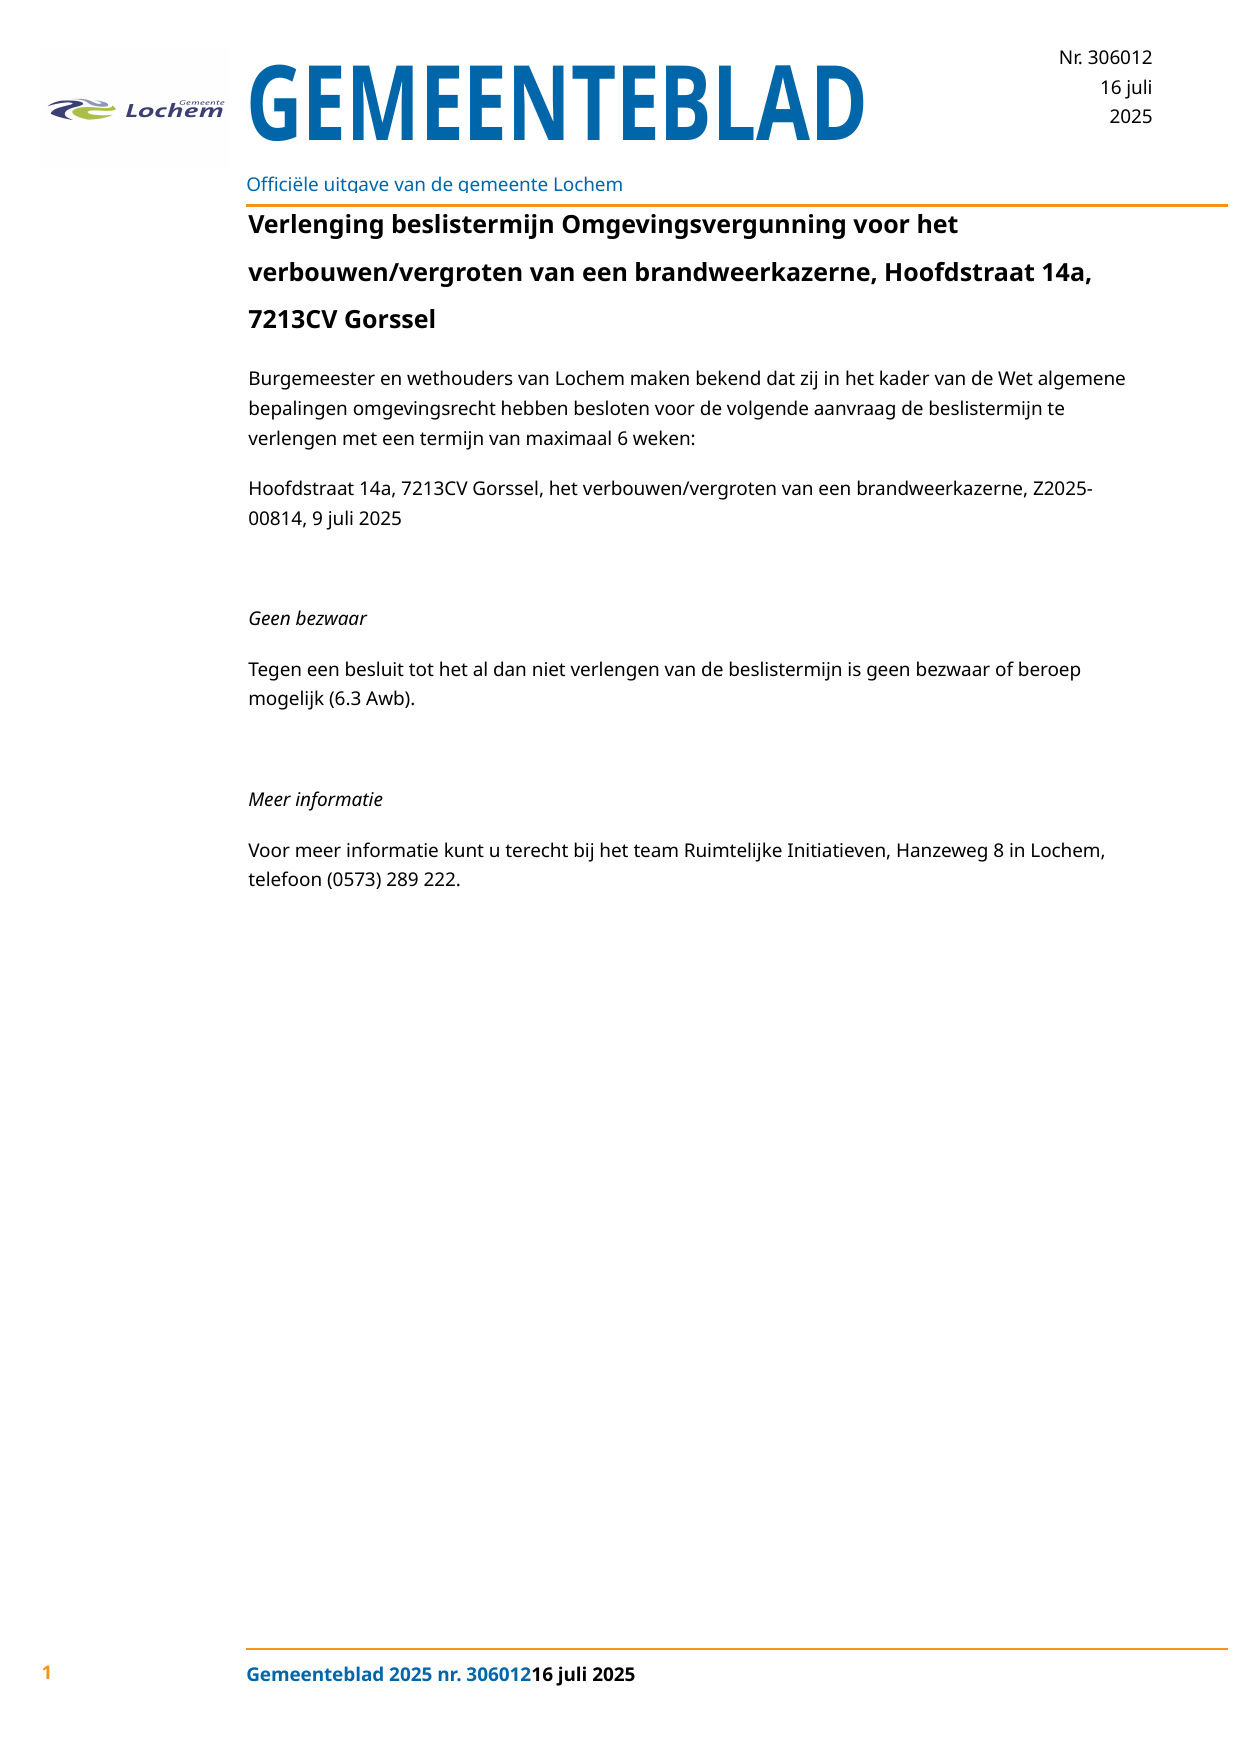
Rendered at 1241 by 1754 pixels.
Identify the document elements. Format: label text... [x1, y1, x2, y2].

text Voor meer informatie kunt u terecht bij het team Ruimtelijke Initiatieven, Hanzeweg 8 in Lochem, telefoon (0573) 289 222. [248, 837, 1152, 892]
picture [41, 47, 231, 172]
text Meer informatie [248, 786, 1152, 812]
text Burgemeester en wethouders van Lochem maken bekend dat zij in het kader van de Wet algemene bepalingen omgevingsrecht hebben besloten voor de volgende aanvraag de beslistermijn te verlengen met een termijn van maximaal 6 weken: [248, 366, 1152, 450]
text Geen bezwaar [248, 606, 1152, 631]
text Verlenging beslistermijn Omgevingsvergunning voor het verbouwen/vergroten van een brandweerkazerne, Hoofdstraat 14a, 7213CV Gorssel [248, 207, 1152, 336]
text Tegen een besluit tot het al dan niet verlengen van de beslistermijn is geen bezwaar of beroep mogelijk (6.3 Awb). [248, 656, 1152, 711]
text Hoofdstraat 14a, 7213CV Gorssel, het verbouwen/vergroten van een brandweerkazerne, Z2025-00814, 9 juli 2025 [248, 475, 1152, 530]
